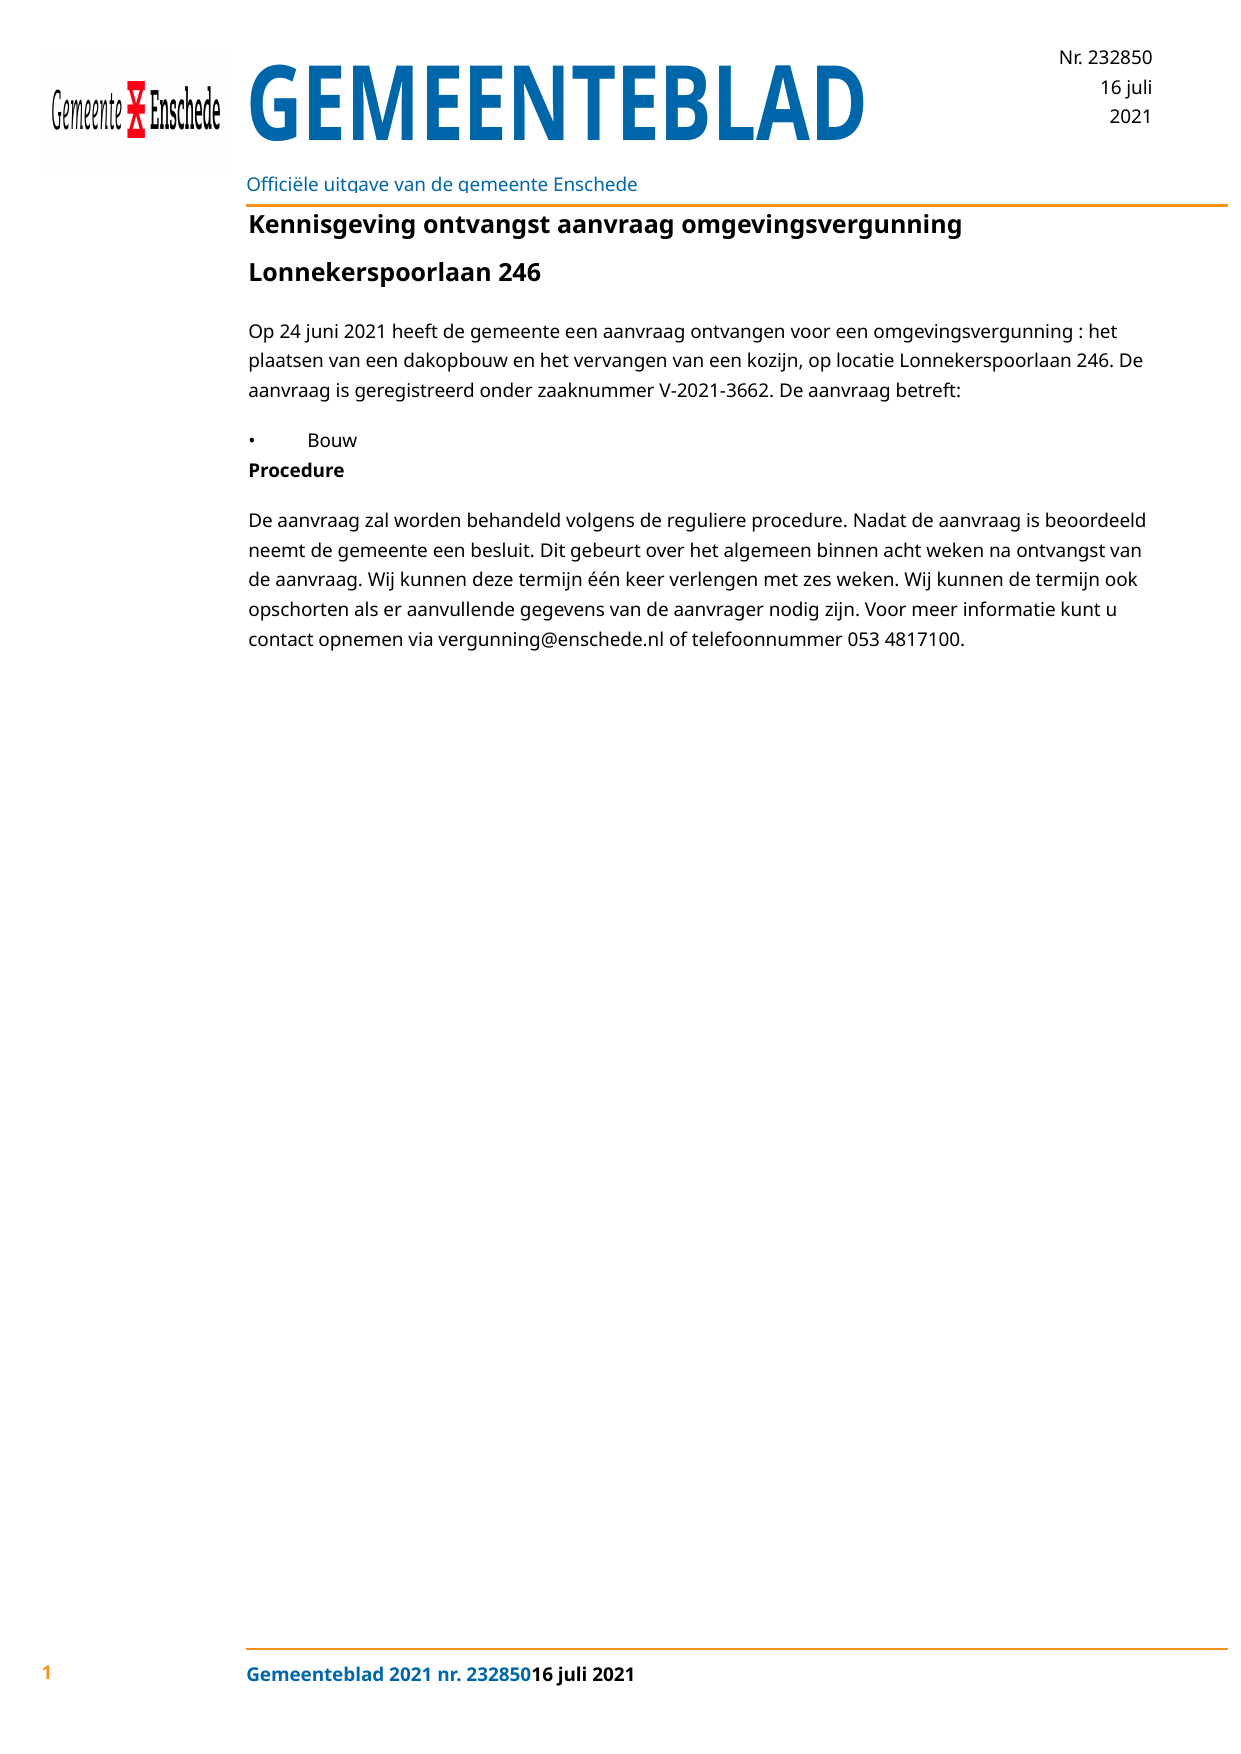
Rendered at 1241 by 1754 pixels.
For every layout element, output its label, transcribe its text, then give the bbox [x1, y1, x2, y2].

list Bouw [248, 427, 1152, 453]
picture [41, 47, 231, 172]
text De aanvraag zal worden behandeld volgens de reguliere procedure. Nadat de aanvraag is beoordeeld neemt de gemeente een besluit. Dit gebeurt over het algemeen binnen acht weken na ontvangst van de aanvraag. Wij kunnen deze termijn één keer verlengen met zes weken. Wij kunnen de termijn ook opschorten als er aanvullende gegevens van de aanvrager nodig zijn. Voor meer informatie kunt u contact opnemen via vergunning@enschede.nl of telefoonnummer 053 4817100. [248, 507, 1152, 652]
text Kennisgeving ontvangst aanvraag omgevingsvergunning Lonnekerspoorlaan 246 [248, 207, 1152, 288]
text Procedure [248, 457, 1152, 483]
text Op 24 juni 2021 heeft de gemeente een aanvraag ontvangen voor een omgevingsvergunning : het plaatsen van een dakopbouw en het vervangen van een kozijn, op locatie Lonnekerspoorlaan 246. De aanvraag is geregistreerd onder zaaknummer V-2021-3662. De aanvraag betreft: [248, 318, 1152, 403]
